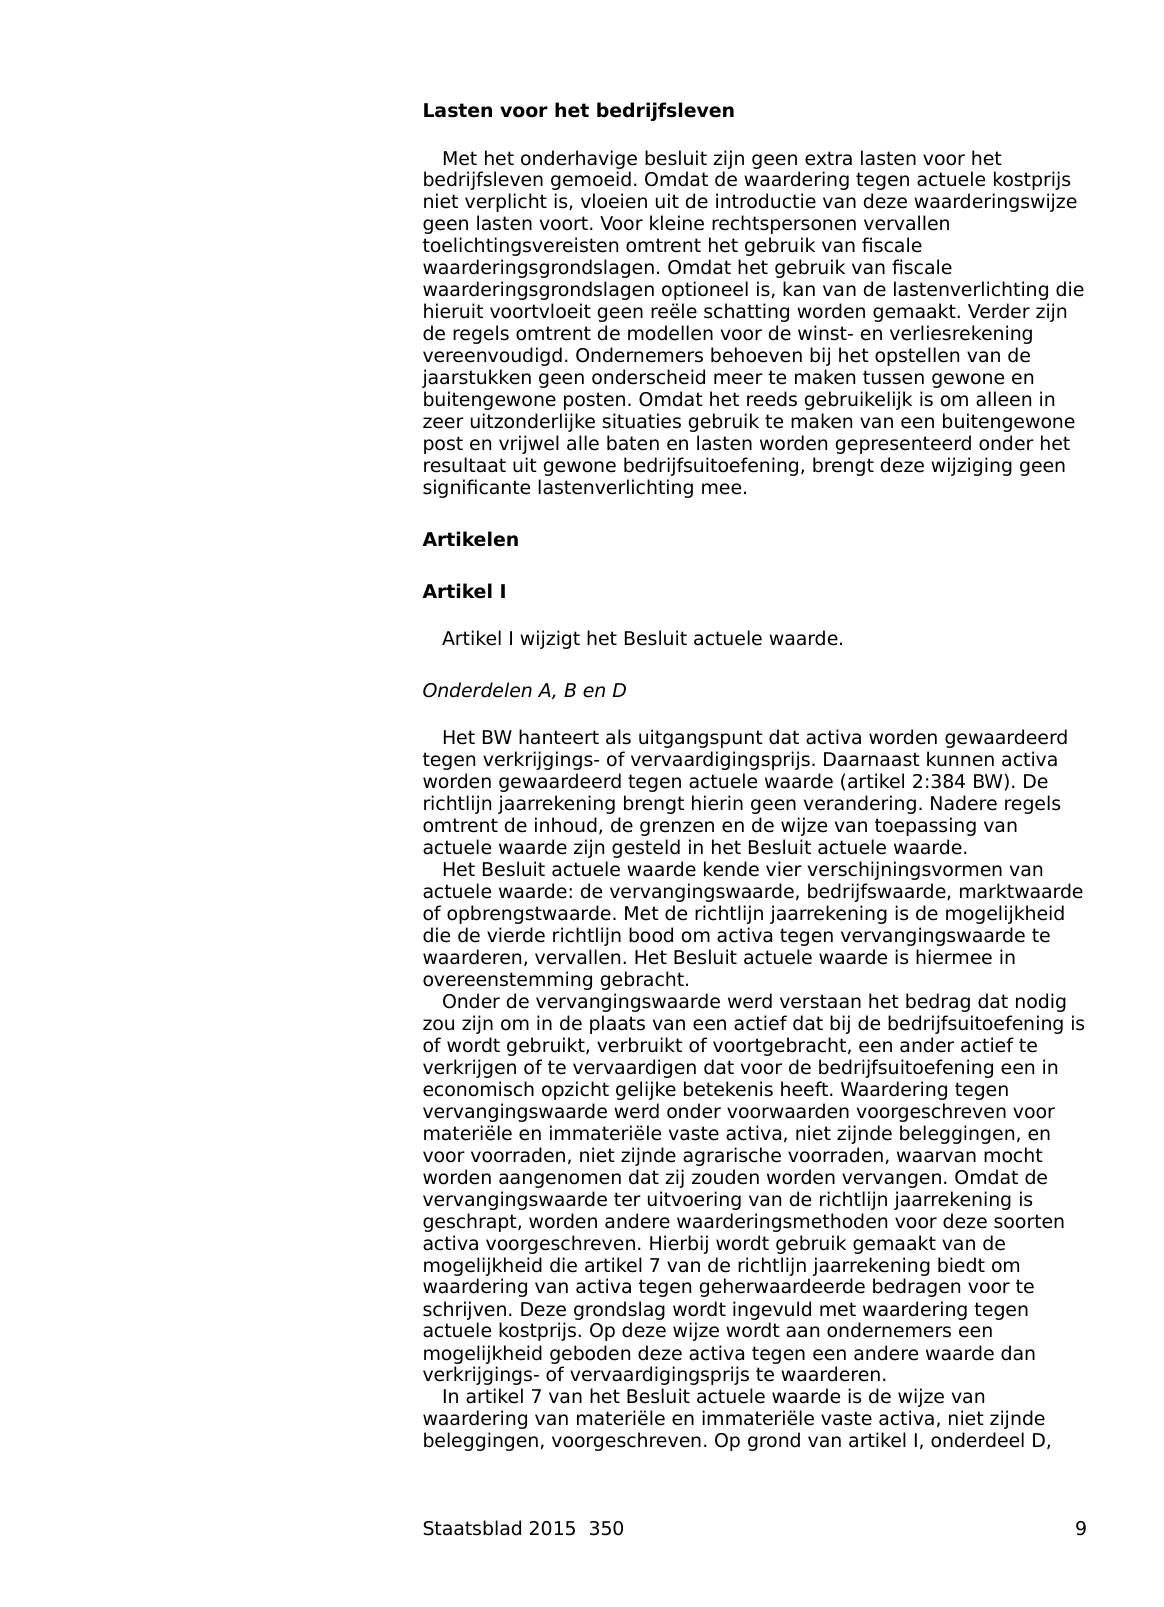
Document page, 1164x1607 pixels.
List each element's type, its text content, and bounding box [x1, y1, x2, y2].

text In artikel 7 van het Besluit actuele waarde is de wijze van waardering van materiële en immateriële vaste activa, niet zijnde beleggingen, voorgeschreven. Op grond van artikel I, onderdeel D, [422, 1386, 1087, 1452]
subtitle Artikelen [422, 529, 1087, 551]
subtitle Onderdelen A, B en D [422, 680, 1087, 702]
text Onder de vervangingswaarde werd verstaan het bedrag dat nodig zou zijn om in de plaats van een actief dat bij de bedrijfsuitoefening is of wordt gebruikt, verbruikt of voortgebracht, een ander actief te verkrijgen of te vervaardigen dat voor de bedrijfsuitoefening een in economisch opzicht gelijke betekenis heeft. Waardering tegen vervangingswaarde werd onder voorwaarden voorgeschreven voor materiële en immateriële vaste activa, niet zijnde beleggingen, en voor voorraden, niet zijnde agrarische voorraden, waarvan mocht worden aangenomen dat zij zouden worden vervangen. Omdat de vervangingswaarde ter uitvoering van de richtlijn jaarrekening is geschrapt, worden andere waarderingsmethoden voor deze soorten activa voorgeschreven. Hierbij wordt gebruik gemaakt van de mogelijkheid die artikel 7 van de richtlijn jaarrekening biedt om waardering van activa tegen geherwaardeerde bedragen voor te schrijven. Deze grondslag wordt ingevuld met waardering tegen actuele kostprijs. Op deze wijze wordt aan ondernemers een mogelijkheid geboden deze activa tegen een andere waarde dan verkrijgings- of vervaardigingsprijs te waarderen. [422, 991, 1087, 1386]
text Het BW hanteert als uitgangspunt dat activa worden gewaardeerd tegen verkrijgings- of vervaardigingsprijs. Daarnaast kunnen activa worden gewaardeerd tegen actuele waarde (artikel 2:384 BW). De richtlijn jaarrekening brengt hierin geen verandering. Nadere regels omtrent de inhoud, de grenzen en de wijze van toepassing van actuele waarde zijn gesteld in het Besluit actuele waarde. [422, 727, 1087, 859]
subtitle Lasten voor het bedrijfsleven [422, 100, 1087, 122]
subtitle Artikel I [422, 581, 1087, 603]
text Artikel I wijzigt het Besluit actuele waarde. [422, 628, 1087, 650]
text Met het onderhavige besluit zijn geen extra lasten voor het bedrijfsleven gemoeid. Omdat de waardering tegen actuele kostprijs niet verplicht is, vloeien uit de introductie van deze waarderingswijze geen lasten voort. Voor kleine rechtspersonen vervallen toelichtingsvereisten omtrent het gebruik van fiscale waarderingsgrondslagen. Omdat het gebruik van fiscale waarderingsgrondslagen optioneel is, kan van de lastenverlichting die hieruit voortvloeit geen reële schatting worden gemaakt. Verder zijn de regels omtrent de modellen voor de winst- en verliesrekening vereenvoudigd. Ondernemers behoeven bij het opstellen van de jaarstukken geen onderscheid meer te maken tussen gewone en buitengewone posten. Omdat het reeds gebruikelijk is om alleen in zeer uitzonderlijke situaties gebruik te maken van een buitengewone post en vrijwel alle baten en lasten worden gepresenteerd onder het resultaat uit gewone bedrijfsuitoefening, brengt deze wijziging geen significante lastenverlichting mee. [422, 147, 1087, 499]
text Het Besluit actuele waarde kende vier verschijningsvormen van actuele waarde: de vervangingswaarde, bedrijfswaarde, marktwaarde of opbrengstwaarde. Met de richtlijn jaarrekening is de mogelijkheid die de vierde richtlijn bood om activa tegen vervangingswaarde te waarderen, vervallen. Het Besluit actuele waarde is hiermee in overeenstemming gebracht. [422, 859, 1087, 991]
